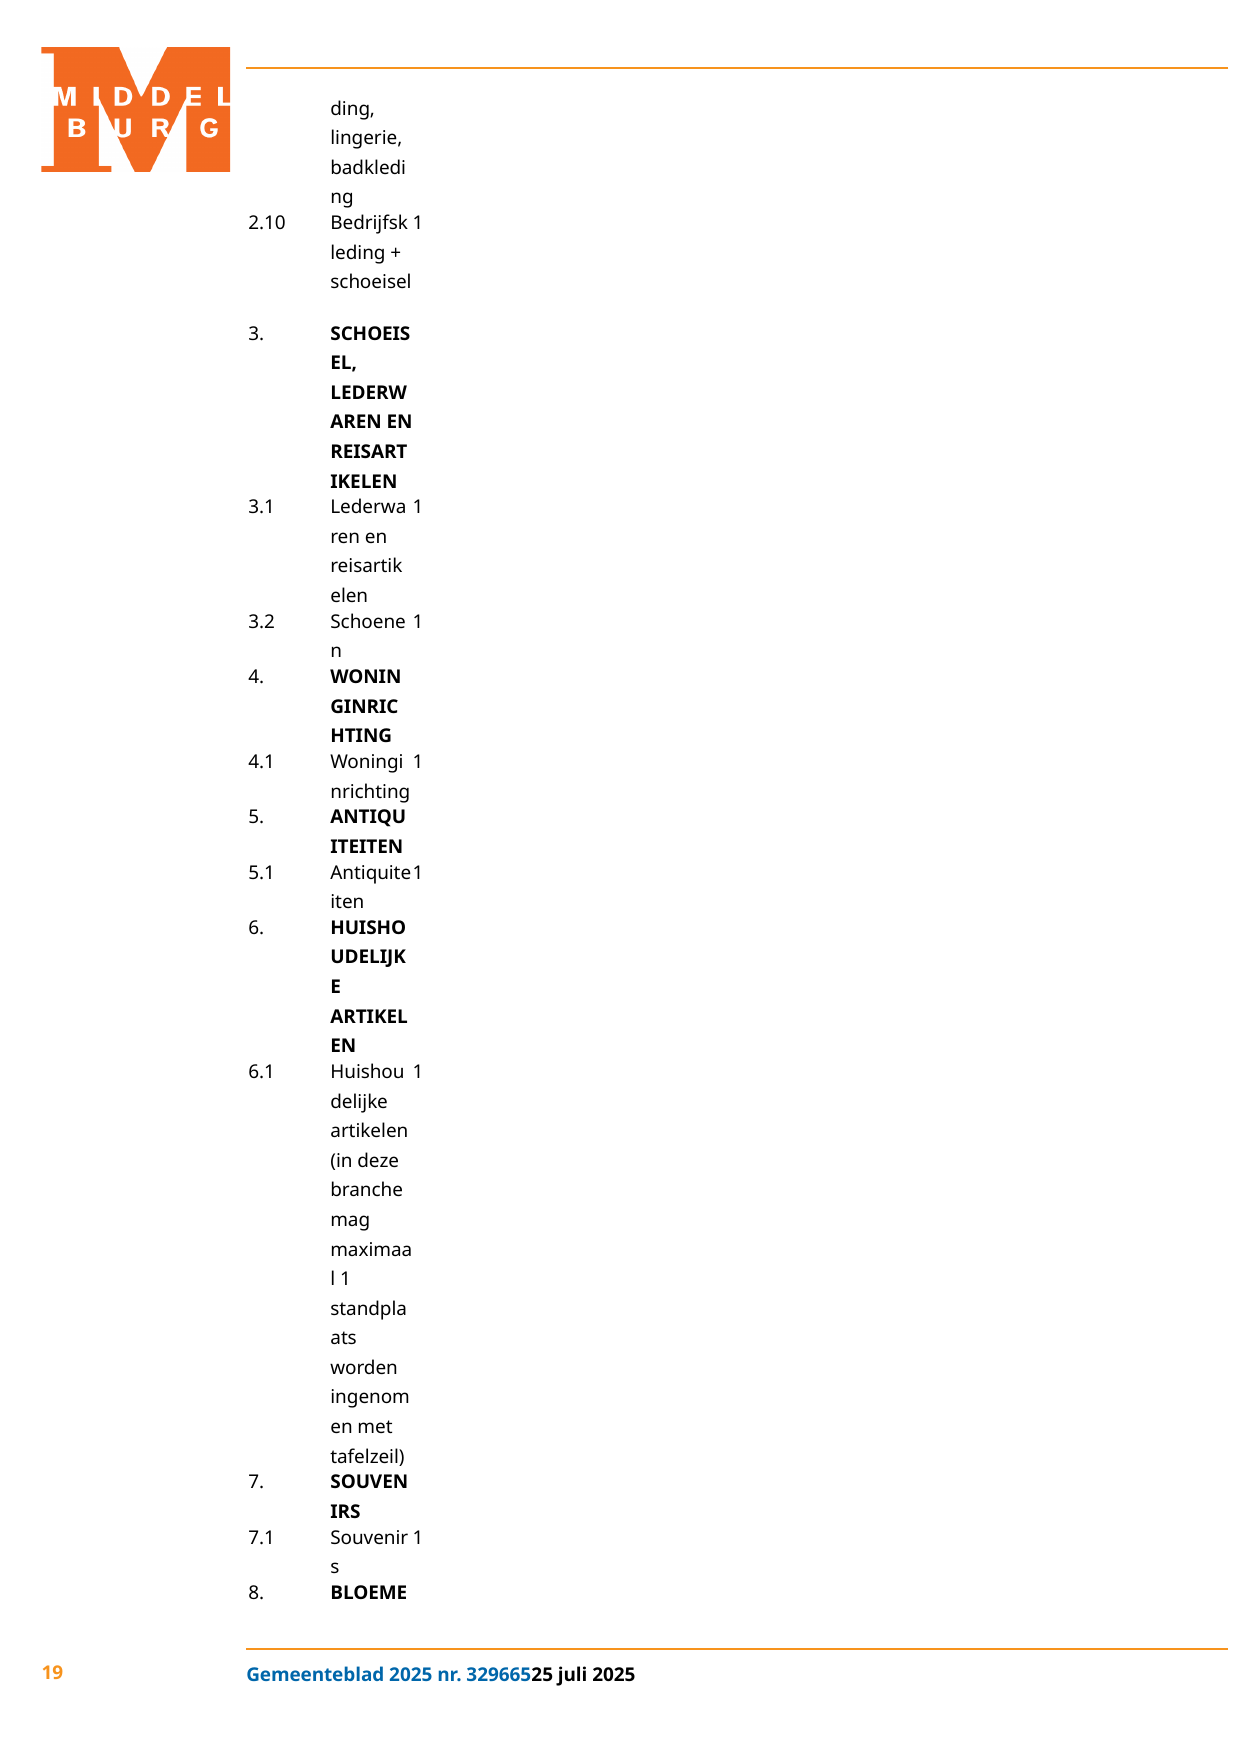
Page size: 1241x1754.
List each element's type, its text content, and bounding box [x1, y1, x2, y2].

table_cell [494, 1058, 577, 1468]
table_cell [1069, 95, 1152, 209]
table_cell [741, 494, 823, 608]
table_cell [987, 294, 1069, 320]
table_cell [577, 859, 659, 914]
table_cell [412, 294, 494, 320]
table_cell [987, 320, 1069, 493]
table_cell [494, 1524, 577, 1579]
table_cell [330, 294, 412, 320]
table_cell 3. [248, 320, 330, 493]
table_cell [494, 608, 577, 663]
table_cell [577, 1058, 659, 1468]
table_cell [494, 320, 577, 493]
table_cell [659, 494, 741, 608]
table_cell [1069, 748, 1152, 803]
table_cell Bedrijfskleding + schoeisel [330, 209, 412, 294]
table_cell [494, 663, 577, 748]
table_cell [823, 1058, 905, 1468]
table_cell [823, 494, 905, 608]
table_cell [823, 859, 905, 914]
table_cell [412, 1469, 494, 1524]
table_cell [823, 209, 905, 294]
table_cell [494, 294, 577, 320]
table_cell ANTIQUITEITEN [330, 804, 412, 859]
picture [41, 47, 231, 172]
table_cell Lederwaren en reisartikelen [330, 494, 412, 608]
table_cell [1069, 320, 1152, 493]
table_cell [1069, 1058, 1152, 1468]
table_cell ding, lingerie, badkleding [330, 95, 412, 209]
table_cell [1069, 804, 1152, 859]
table_cell [659, 663, 741, 748]
table_cell [987, 494, 1069, 608]
table_cell WONINGINRICHTING [330, 663, 412, 748]
table_cell [741, 748, 823, 803]
table_cell [905, 859, 987, 914]
table_cell 1 [412, 748, 494, 803]
table_cell [494, 95, 577, 209]
table_cell [741, 914, 823, 1058]
table_cell 5.1 [248, 859, 330, 914]
table_cell [659, 804, 741, 859]
table_cell [412, 320, 494, 493]
table_cell [659, 914, 741, 1058]
table_cell [987, 608, 1069, 663]
table_cell [823, 748, 905, 803]
table_cell [1069, 209, 1152, 294]
table_cell [494, 1469, 577, 1524]
table_cell [412, 914, 494, 1058]
table_cell [659, 95, 741, 209]
table_cell [577, 95, 659, 209]
table_cell [659, 320, 741, 493]
table_cell [987, 209, 1069, 294]
table_cell [577, 663, 659, 748]
table_cell [823, 608, 905, 663]
table_cell [494, 914, 577, 1058]
table_cell [659, 294, 741, 320]
table_cell 6.1 [248, 1058, 330, 1468]
table_cell [741, 804, 823, 859]
table_cell [987, 1469, 1069, 1524]
table_cell 7. [248, 1469, 330, 1524]
table_cell [987, 95, 1069, 209]
table_cell 8. [248, 1579, 330, 1605]
table_cell [823, 663, 905, 748]
table_cell 3.1 [248, 494, 330, 608]
table_cell SCHOEISEL, LEDERWAREN EN REISARTIKELEN [330, 320, 412, 493]
table_cell [823, 1579, 905, 1605]
table_cell [659, 748, 741, 803]
table_cell [412, 663, 494, 748]
table_cell [905, 294, 987, 320]
table_cell [577, 1524, 659, 1579]
table_cell [659, 1524, 741, 1579]
table_cell [659, 859, 741, 914]
table_cell [741, 1058, 823, 1468]
table_cell [823, 914, 905, 1058]
table_cell [823, 95, 905, 209]
table_cell [987, 748, 1069, 803]
table_cell [1069, 294, 1152, 320]
table_cell [987, 914, 1069, 1058]
table_cell [905, 663, 987, 748]
table_cell 5. [248, 804, 330, 859]
table_cell [412, 804, 494, 859]
table_cell SOUVENIRS [330, 1469, 412, 1524]
table_cell 1 [412, 494, 494, 608]
table_cell 4. [248, 663, 330, 748]
table_cell [823, 320, 905, 493]
table_cell [987, 804, 1069, 859]
table_cell [741, 1469, 823, 1524]
table_cell HUISHOUDELIJKE ARTIKELEN [330, 914, 412, 1058]
table_cell [659, 1469, 741, 1524]
table_cell [659, 1058, 741, 1468]
table_cell [905, 494, 987, 608]
table_cell [823, 1469, 905, 1524]
table_cell [987, 859, 1069, 914]
table_cell 1 [412, 1524, 494, 1579]
table_cell [248, 294, 330, 320]
table_cell 1 [412, 209, 494, 294]
table_cell [987, 663, 1069, 748]
table_cell [741, 209, 823, 294]
table_cell [248, 95, 330, 209]
table_cell [577, 804, 659, 859]
table_cell [577, 294, 659, 320]
table_cell Schoenen [330, 608, 412, 663]
table_cell [494, 748, 577, 803]
table_cell [577, 1579, 659, 1605]
table_cell Antiquiteiten [330, 859, 412, 914]
table_cell [494, 804, 577, 859]
table_cell [577, 608, 659, 663]
table_cell [905, 209, 987, 294]
table_cell [905, 608, 987, 663]
table_cell [905, 95, 987, 209]
table_cell 2.10 [248, 209, 330, 294]
table_cell [1069, 1469, 1152, 1524]
table_cell [1069, 914, 1152, 1058]
table_cell [577, 494, 659, 608]
table_cell [987, 1524, 1069, 1579]
table_cell [577, 1469, 659, 1524]
table_cell [905, 1469, 987, 1524]
table_cell [741, 95, 823, 209]
table_cell [494, 209, 577, 294]
table_cell [741, 1579, 823, 1605]
table_cell [1069, 608, 1152, 663]
table_cell [905, 914, 987, 1058]
table_cell Souvenirs [330, 1524, 412, 1579]
table_cell 1 [412, 1058, 494, 1468]
table_cell [494, 1579, 577, 1605]
table_cell [577, 209, 659, 294]
table_cell [741, 859, 823, 914]
table_cell [1069, 859, 1152, 914]
table_cell [1069, 663, 1152, 748]
table_cell [577, 914, 659, 1058]
table_cell Woninginrichting [330, 748, 412, 803]
table_cell 7.1 [248, 1524, 330, 1579]
table_cell [987, 1058, 1069, 1468]
table_cell [823, 804, 905, 859]
table_cell [823, 1524, 905, 1579]
table_cell [905, 1058, 987, 1468]
table_cell [741, 320, 823, 493]
table_cell [823, 294, 905, 320]
table_cell [741, 1524, 823, 1579]
table_cell [412, 95, 494, 209]
table_cell BLOEME [330, 1579, 412, 1605]
table_cell [577, 748, 659, 803]
table_cell [905, 748, 987, 803]
table_cell [577, 320, 659, 493]
table_cell [905, 1579, 987, 1605]
table_cell [741, 608, 823, 663]
table_cell [494, 859, 577, 914]
table_cell [905, 320, 987, 493]
table_cell [905, 804, 987, 859]
table_cell 3.2 [248, 608, 330, 663]
table_cell [1069, 494, 1152, 608]
table_cell [741, 663, 823, 748]
table_cell [412, 1579, 494, 1605]
table_cell [659, 1579, 741, 1605]
table_cell [494, 494, 577, 608]
table_cell 6. [248, 914, 330, 1058]
table_cell 1 [412, 608, 494, 663]
table_cell [1069, 1579, 1152, 1605]
table_cell [1069, 1524, 1152, 1579]
table_cell [905, 1524, 987, 1579]
table_cell Huishoudelijke artikelen (in deze branche mag maximaal 1 standplaats worden ingenomen met tafelzeil) [330, 1058, 412, 1468]
table_cell [987, 1579, 1069, 1605]
table_cell [659, 209, 741, 294]
table_cell [741, 294, 823, 320]
table_cell 4.1 [248, 748, 330, 803]
table_cell 1 [412, 859, 494, 914]
table_cell [659, 608, 741, 663]
